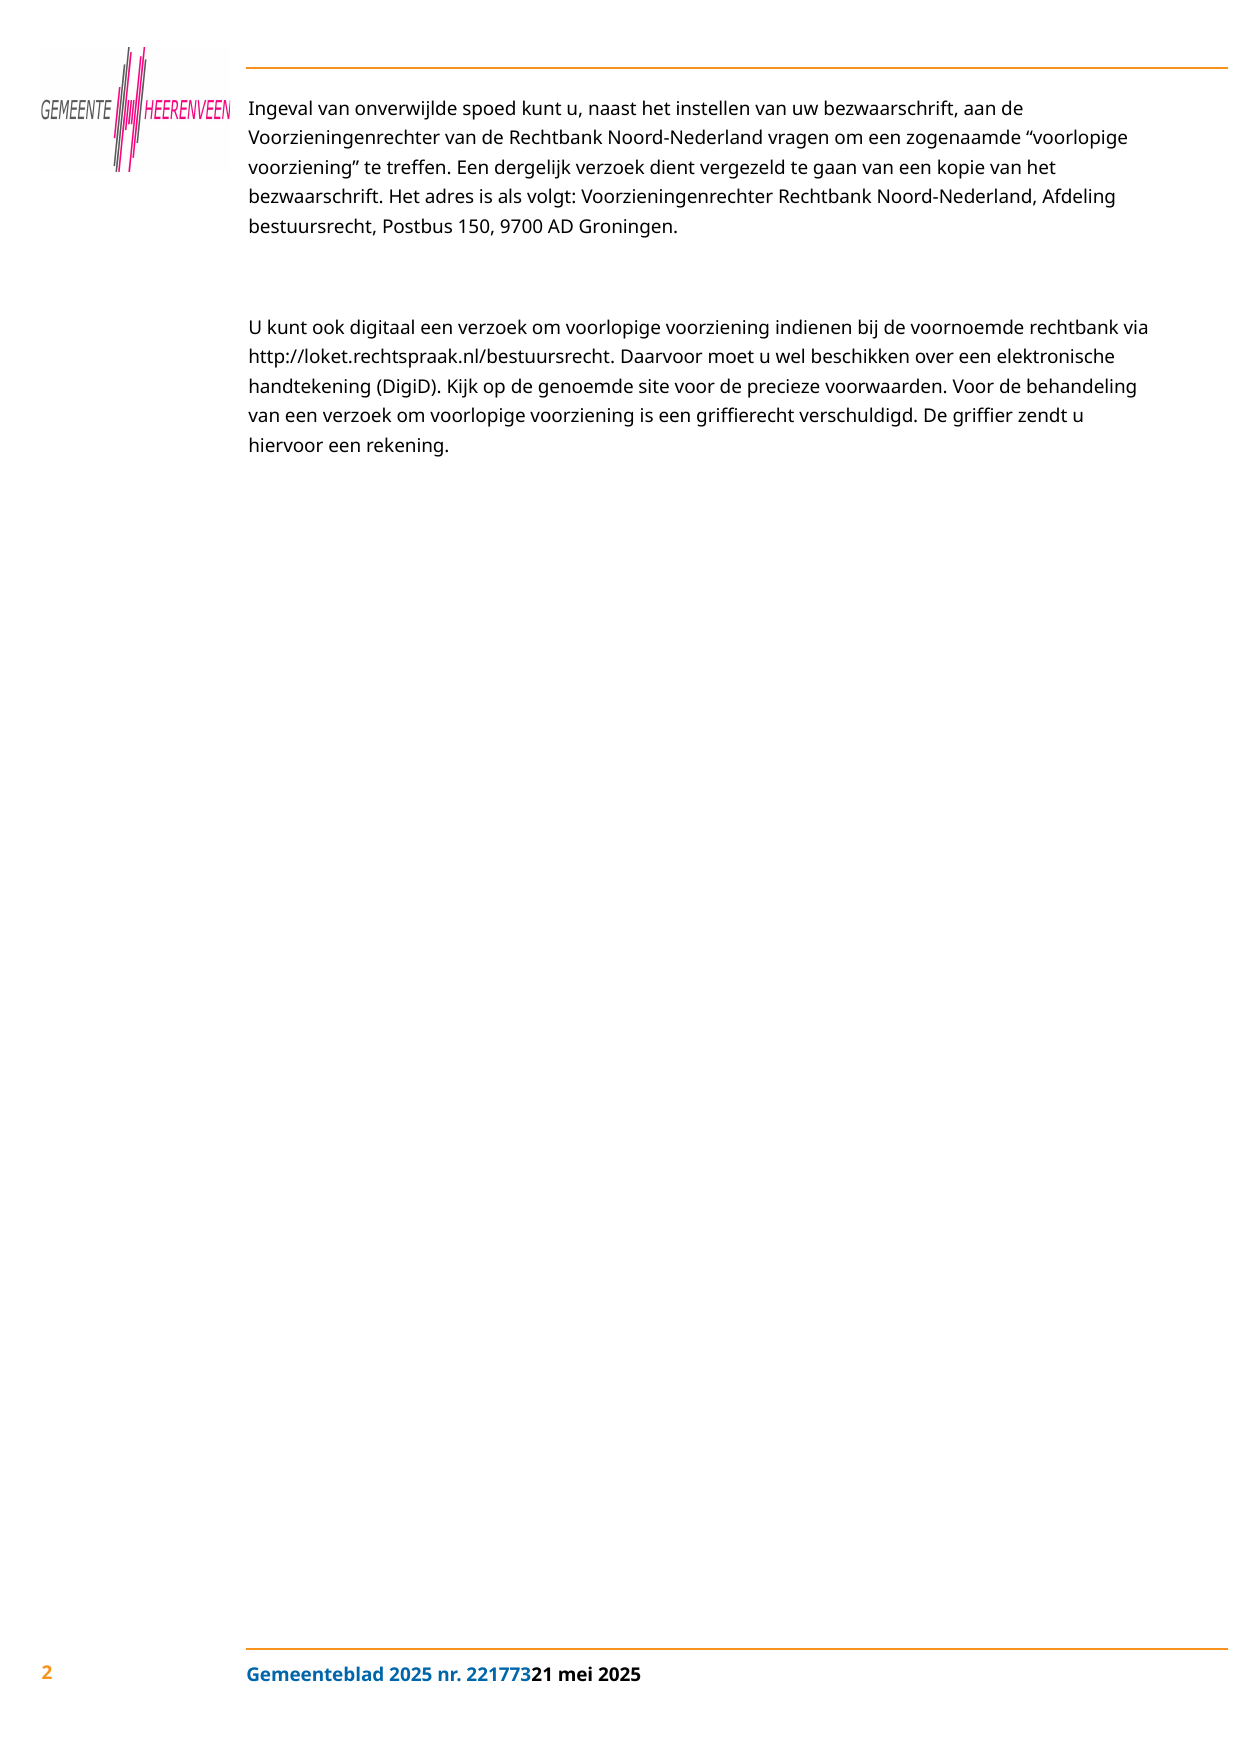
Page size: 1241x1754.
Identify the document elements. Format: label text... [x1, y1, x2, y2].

text U kunt ook digitaal een verzoek om voorlopige voorziening indienen bij de voornoemde rechtbank via http://loket.rechtspraak.nl/bestuursrecht. Daarvoor moet u wel beschikken over een elektronische handtekening (DigiD). Kijk op de genoemde site voor de precieze voorwaarden. Voor de behandeling van een verzoek om voorlopige voorziening is een griffierecht verschuldigd. De griffier zendt u hiervoor een rekening. [248, 314, 1152, 458]
text Ingeval van onverwijlde spoed kunt u, naast het instellen van uw bezwaarschrift, aan de Voorzieningenrechter van de Rechtbank Noord-Nederland vragen om een zogenaamde “voorlopige voorziening” te treffen. Een dergelijk verzoek dient vergezeld te gaan van een kopie van het bezwaarschrift. Het adres is als volgt: Voorzieningenrechter Rechtbank Noord-Nederland, Afdeling bestuursrecht, Postbus 150, 9700 AD Groningen. [248, 95, 1152, 239]
picture [41, 47, 231, 172]
